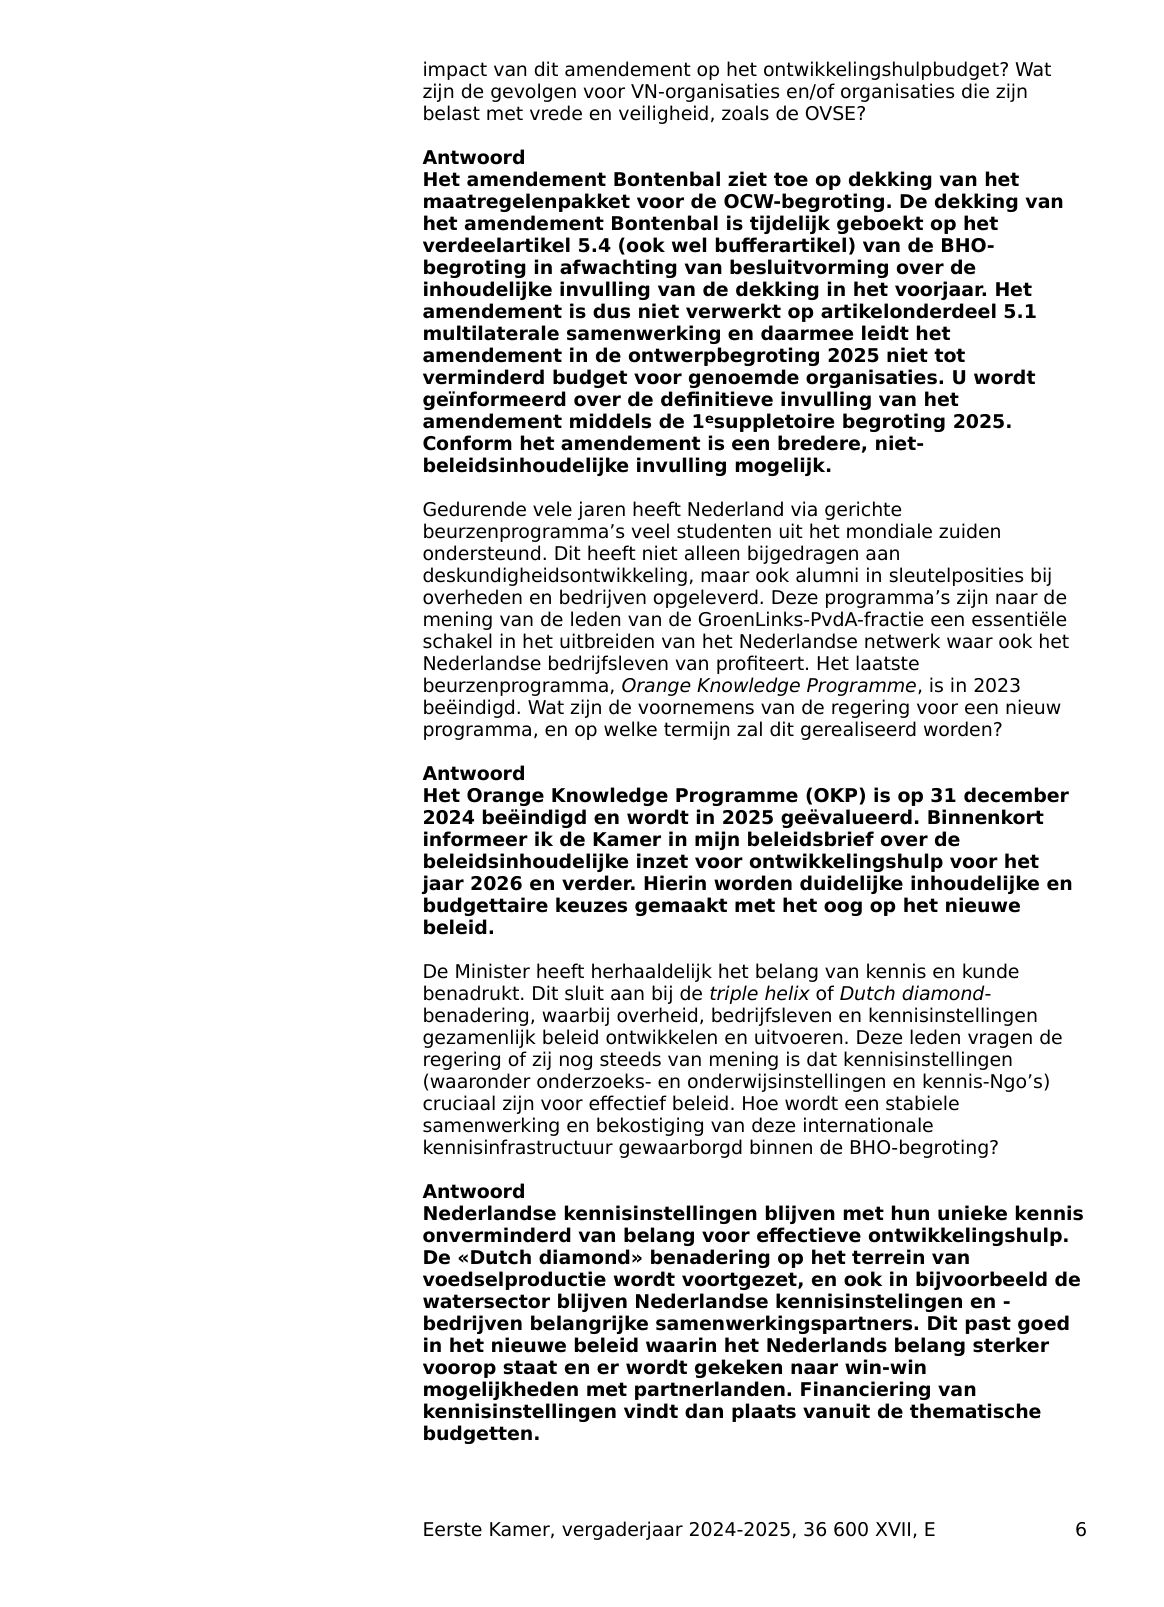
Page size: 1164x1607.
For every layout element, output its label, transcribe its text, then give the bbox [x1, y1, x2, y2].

text Antwoord [422, 763, 1087, 785]
text Gedurende vele jaren heeft Nederland via gerichte beurzenprogramma’s veel studenten uit het mondiale zuiden ondersteund. Dit heeft niet alleen bijgedragen aan deskundigheidsontwikkeling, maar ook alumni in sleutelposities bij overheden en bedrijven opgeleverd. Deze programma’s zijn naar de mening van de leden van de GroenLinks-PvdA-fractie een essentiële schakel in het uitbreiden van het Nederlandse netwerk waar ook het Nederlandse bedrijfsleven van profiteert. Het laatste beurzenprogramma, Orange Knowledge Programme, is in 2023 beëindigd. Wat zijn de voornemens van de regering voor een nieuw programma, en op welke termijn zal dit gerealiseerd worden? [422, 499, 1087, 741]
text De Minister heeft herhaaldelijk het belang van kennis en kunde benadrukt. Dit sluit aan bij de triple helix of Dutch diamond-benadering, waarbij overheid, bedrijfsleven en kennisinstellingen gezamenlijk beleid ontwikkelen en uitvoeren. Deze leden vragen de regering of zij nog steeds van mening is dat kennisinstellingen (waaronder onderzoeks- en onderwijsinstellingen en kennis-Ngo’s) cruciaal zijn voor effectief beleid. Hoe wordt een stabiele samenwerking en bekostiging van deze internationale kennisinfrastructuur gewaarborgd binnen de BHO-begroting? [422, 961, 1087, 1159]
text Het Orange Knowledge Programme (OKP) is op 31 december 2024 beëindigd en wordt in 2025 geëvalueerd. Binnenkort informeer ik de Kamer in mijn beleidsbrief over de beleidsinhoudelijke inzet voor ontwikkelingshulp voor het jaar 2026 en verder. Hierin worden duidelijke inhoudelijke en budgettaire keuzes gemaakt met het oog op het nieuwe beleid. [422, 785, 1087, 939]
text Antwoord [422, 147, 1087, 169]
text impact van dit amendement op het ontwikkelingshulpbudget? Wat zijn de gevolgen voor VN-organisaties en/of organisaties die zijn belast met vrede en veiligheid, zoals de OVSE? [422, 59, 1087, 125]
text Antwoord [422, 1181, 1087, 1203]
text Nederlandse kennisinstellingen blijven met hun unieke kennis onverminderd van belang voor effectieve ontwikkelingshulp. De «Dutch diamond» benadering op het terrein van voedselproductie wordt voortgezet, en ook in bijvoorbeeld de watersector blijven Nederlandse kennisinstelingen en -bedrijven belangrijke samenwerkingspartners. Dit past goed in het nieuwe beleid waarin het Nederlands belang sterker voorop staat en er wordt gekeken naar win-win mogelijkheden met partnerlanden. Financiering van kennisinstellingen vindt dan plaats vanuit de thematische budgetten. [422, 1203, 1087, 1445]
text Het amendement Bontenbal ziet toe op dekking van het maatregelenpakket voor de OCW-begroting. De dekking van het amendement Bontenbal is tijdelijk geboekt op het verdeelartikel 5.4 (ook wel bufferartikel) van de BHO-begroting in afwachting van besluitvorming over de inhoudelijke invulling van de dekking in het voorjaar. Het amendement is dus niet verwerkt op artikelonderdeel 5.1 multilaterale samenwerking en daarmee leidt het amendement in de ontwerpbegroting 2025 niet tot verminderd budget voor genoemde organisaties. U wordt geïnformeerd over de definitieve invulling van het amendement middels de 1esuppletoire begroting 2025. Conform het amendement is een bredere, niet-beleidsinhoudelijke invulling mogelijk. [422, 169, 1087, 477]
